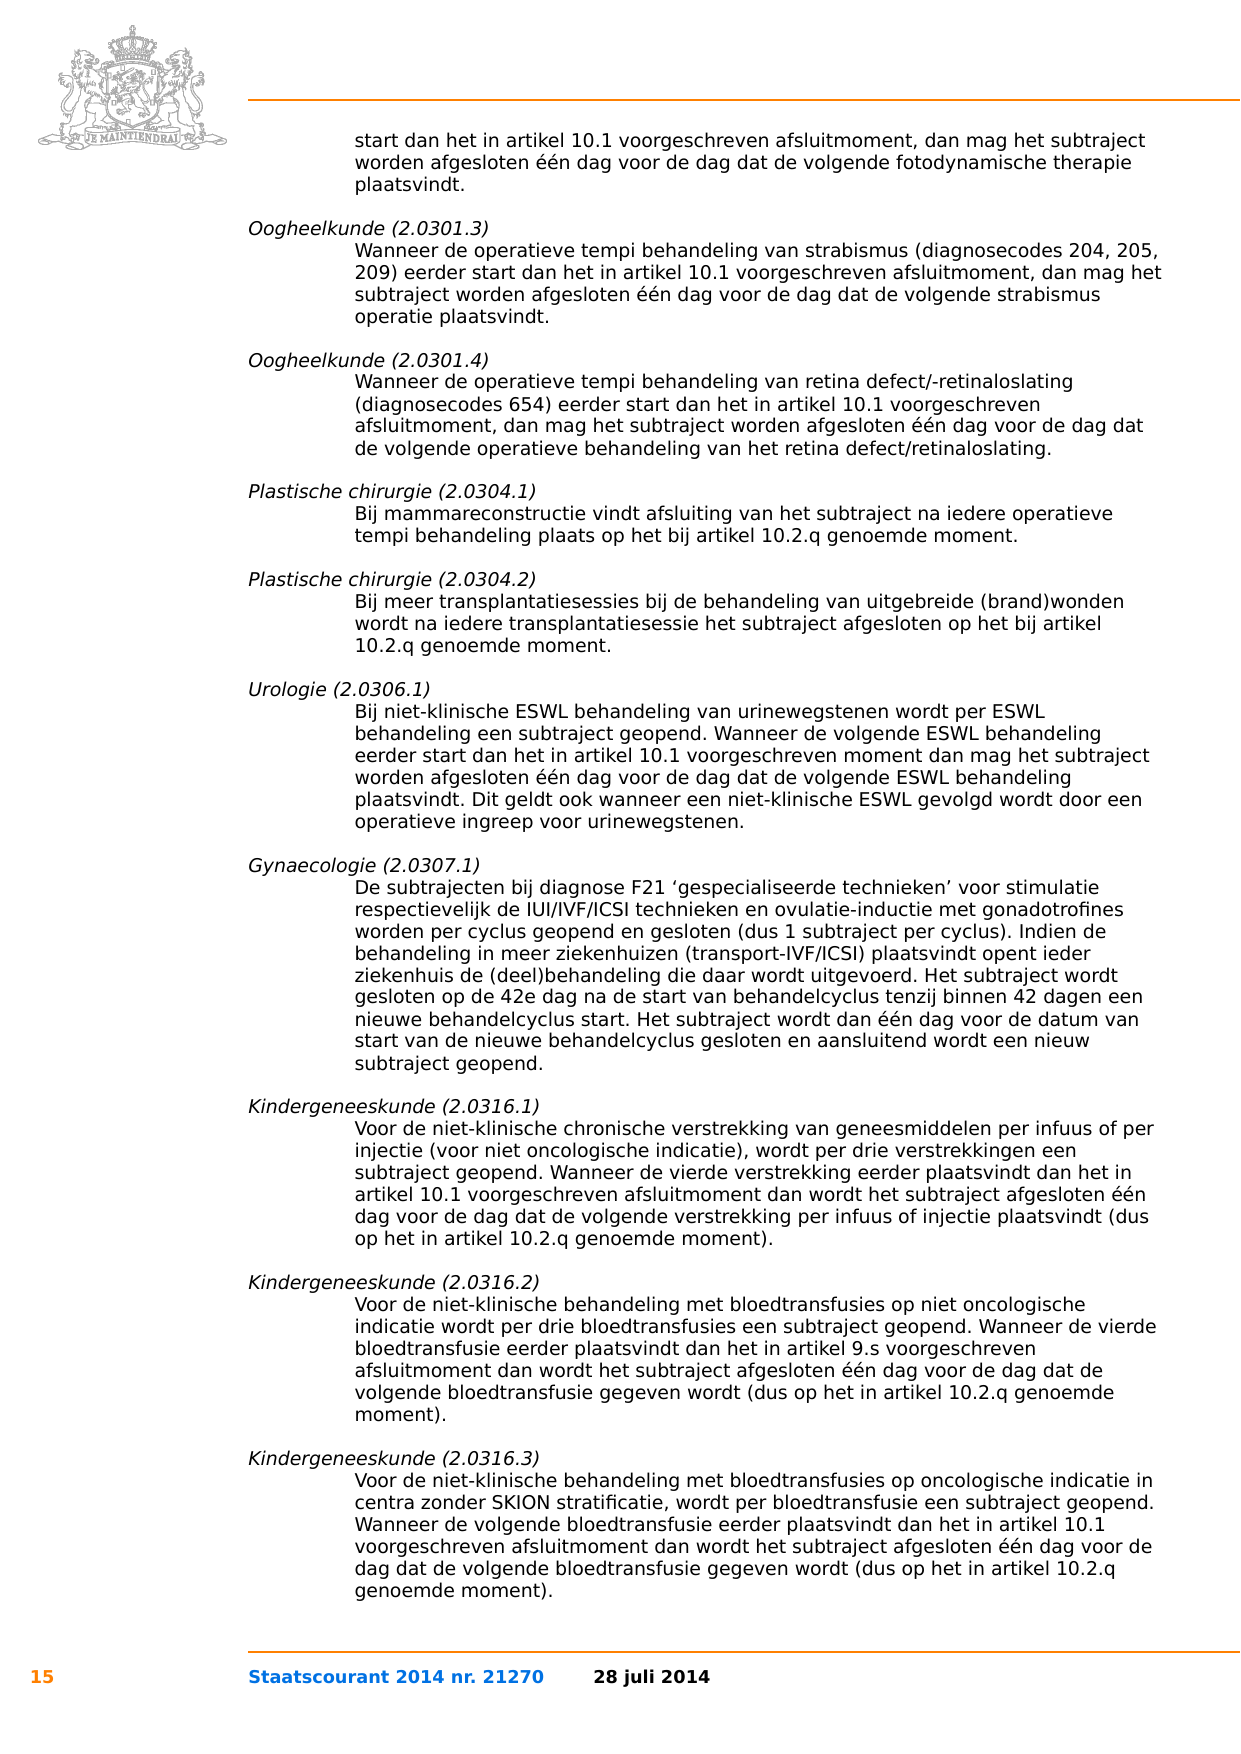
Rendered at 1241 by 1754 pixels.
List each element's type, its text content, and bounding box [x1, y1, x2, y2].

text start dan het in artikel 10.1 voorgeschreven afsluitmoment, dan mag het subtraject worden afgesloten één dag voor de dag dat de volgende fotodynamische therapie plaatsvindt. [354, 130, 1163, 196]
subtitle Kindergeneeskunde (2.0316.2) [248, 1272, 1163, 1294]
text Bij niet-klinische ESWL behandeling van urinewegstenen wordt per ESWL behandeling een subtraject geopend. Wanneer de volgende ESWL behandeling eerder start dan het in artikel 10.1 voorgeschreven moment dan mag het subtraject worden afgesloten één dag voor de dag dat de volgende ESWL behandeling plaatsvindt. Dit geldt ook wanneer een niet-klinische ESWL gevolgd wordt door een operatieve ingreep voor urinewegstenen. [354, 701, 1163, 833]
text Voor de niet-klinische behandeling met bloedtransfusies op niet oncologische indicatie wordt per drie bloedtransfusies een subtraject geopend. Wanneer de vierde bloedtransfusie eerder plaatsvindt dan het in artikel 9.s voorgeschreven afsluitmoment dan wordt het subtraject afgesloten één dag voor de dag dat de volgende bloedtransfusie gegeven wordt (dus op het in artikel 10.2.q genoemde moment). [354, 1294, 1163, 1426]
subtitle Kindergeneeskunde (2.0316.3) [248, 1448, 1163, 1470]
text Wanneer de operatieve tempi behandeling van retina defect/-retinaloslating (diagnosecodes 654) eerder start dan het in artikel 10.1 voorgeschreven afsluitmoment, dan mag het subtraject worden afgesloten één dag voor de dag dat de volgende operatieve behandeling van het retina defect/retinaloslating. [354, 371, 1163, 459]
text Voor de niet-klinische behandeling met bloedtransfusies op oncologische indicatie in centra zonder SKION stratificatie, wordt per bloedtransfusie een subtraject geopend. Wanneer de volgende bloedtransfusie eerder plaatsvindt dan het in artikel 10.1 voorgeschreven afsluitmoment dan wordt het subtraject afgesloten één dag voor de dag dat de volgende bloedtransfusie gegeven wordt (dus op het in artikel 10.2.q genoemde moment). [354, 1470, 1163, 1602]
text De subtrajecten bij diagnose F21 ‘gespecialiseerde technieken’ voor stimulatie respectievelijk de IUI/IVF/ICSI technieken en ovulatie-inductie met gonadotrofines worden per cyclus geopend en gesloten (dus 1 subtraject per cyclus). Indien de behandeling in meer ziekenhuizen (transport-IVF/ICSI) plaatsvindt opent ieder ziekenhuis de (deel)behandeling die daar wordt uitgevoerd. Het subtraject wordt gesloten op de 42e dag na de start van behandelcyclus tenzij binnen 42 dagen een nieuwe behandelcyclus start. Het subtraject wordt dan één dag voor de datum van start van de nieuwe behandelcyclus gesloten en aansluitend wordt een nieuw subtraject geopend. [354, 877, 1163, 1074]
subtitle Urologie (2.0306.1) [248, 679, 1163, 701]
text Voor de niet-klinische chronische verstrekking van geneesmiddelen per infuus of per injectie (voor niet oncologische indicatie), wordt per drie verstrekkingen een subtraject geopend. Wanneer de vierde verstrekking eerder plaatsvindt dan het in artikel 10.1 voorgeschreven afsluitmoment dan wordt het subtraject afgesloten één dag voor de dag dat de volgende verstrekking per infuus of injectie plaatsvindt (dus op het in artikel 10.2.q genoemde moment). [354, 1118, 1163, 1250]
text Bij meer transplantatiesessies bij de behandeling van uitgebreide (brand)wonden wordt na iedere transplantatiesessie het subtraject afgesloten op het bij artikel 10.2.q genoemde moment. [354, 591, 1163, 657]
subtitle Kindergeneeskunde (2.0316.1) [248, 1096, 1163, 1118]
picture [38, 25, 227, 150]
subtitle Plastische chirurgie (2.0304.1) [248, 481, 1163, 503]
text Bij mammareconstructie vindt afsluiting van het subtraject na iedere operatieve tempi behandeling plaats op het bij artikel 10.2.q genoemde moment. [354, 503, 1163, 547]
subtitle Oogheelkunde (2.0301.4) [248, 349, 1163, 371]
subtitle Oogheelkunde (2.0301.3) [248, 218, 1163, 240]
text Wanneer de operatieve tempi behandeling van strabismus (diagnosecodes 204, 205, 209) eerder start dan het in artikel 10.1 voorgeschreven afsluitmoment, dan mag het subtraject worden afgesloten één dag voor de dag dat de volgende strabismus operatie plaatsvindt. [354, 240, 1163, 328]
subtitle Gynaecologie (2.0307.1) [248, 854, 1163, 877]
subtitle Plastische chirurgie (2.0304.2) [248, 569, 1163, 591]
